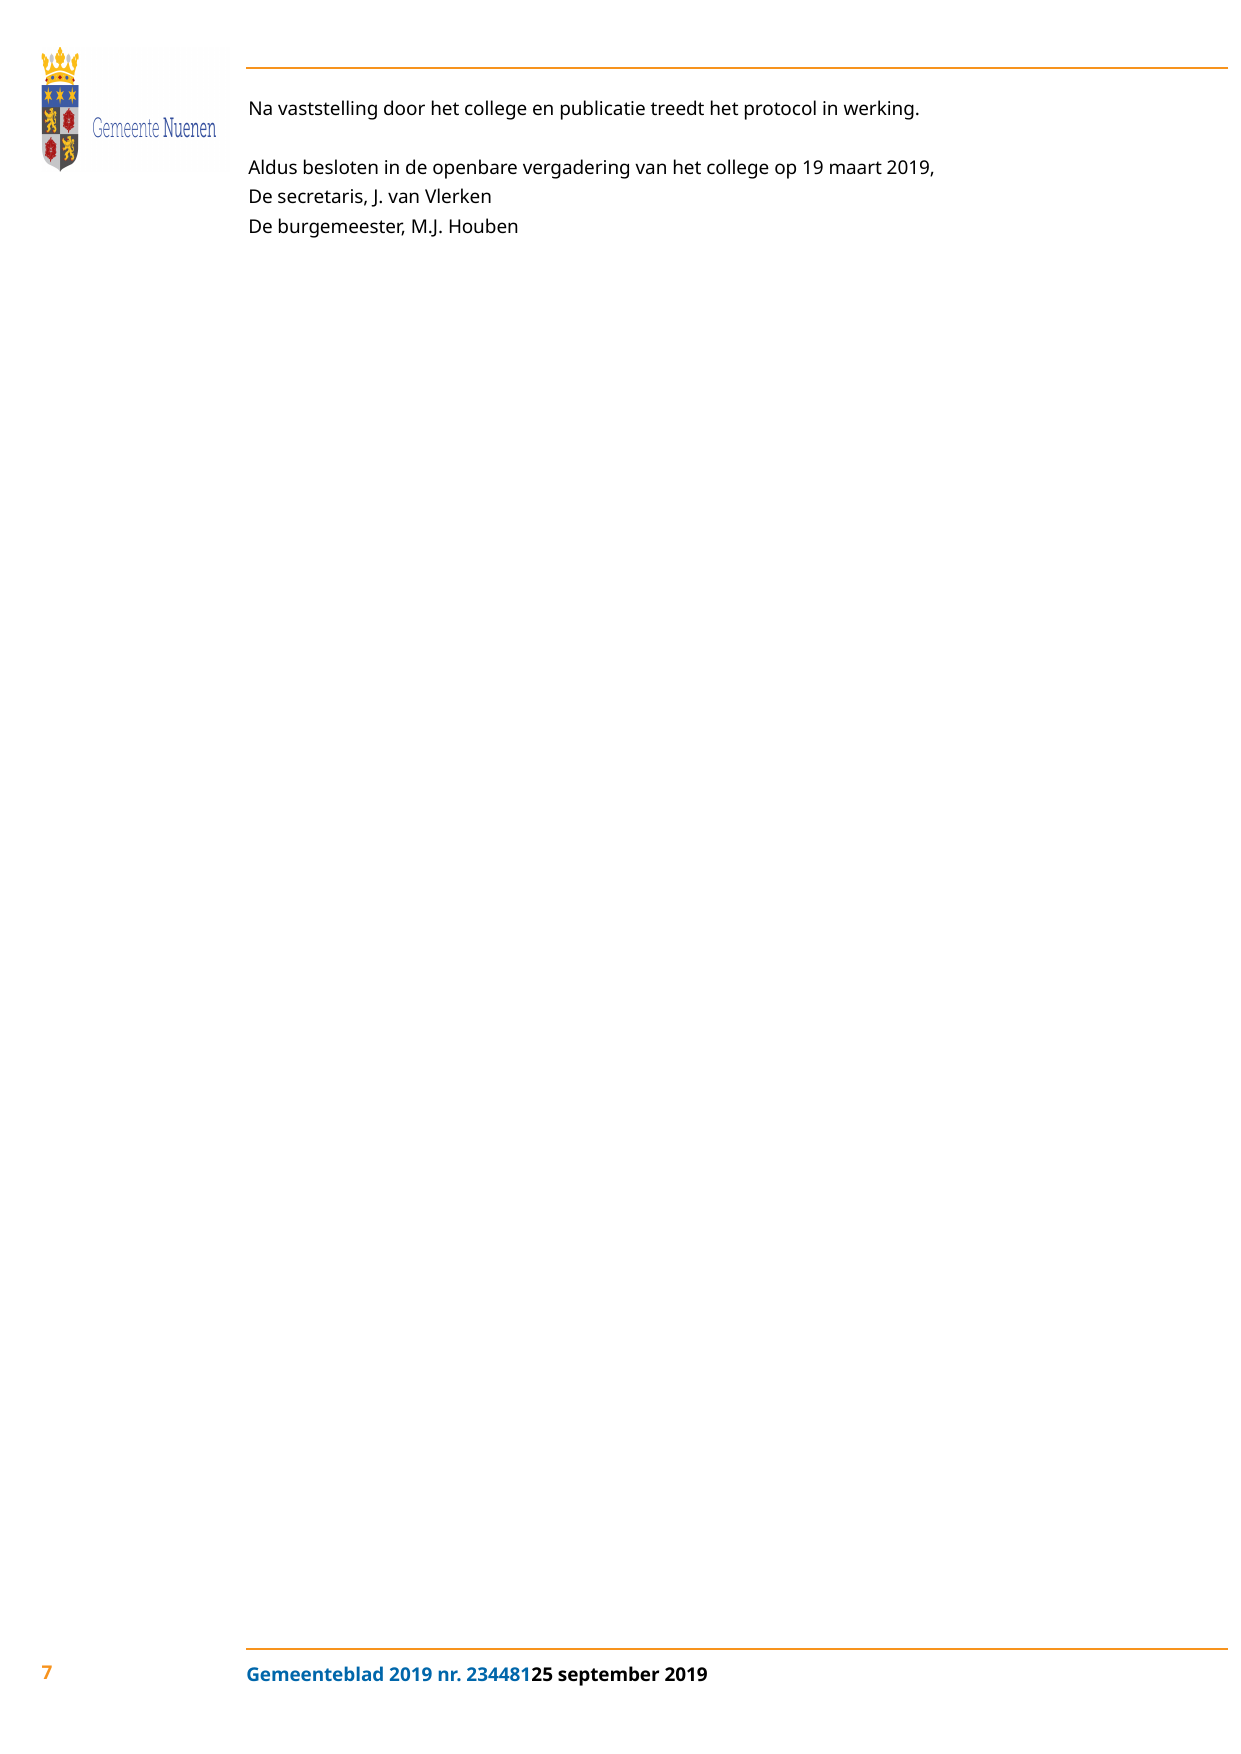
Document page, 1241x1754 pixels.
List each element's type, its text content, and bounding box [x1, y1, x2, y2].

text De burgemeester, M.J. Houben [248, 213, 1152, 239]
text Aldus besloten in de openbare vergadering van het college op 19 maart 2019, [248, 154, 1152, 180]
text De secretaris, J. van Vlerken [248, 183, 1152, 209]
picture [41, 47, 231, 172]
text Na vaststelling door het college en publicatie treedt het protocol in werking. [248, 95, 1152, 121]
